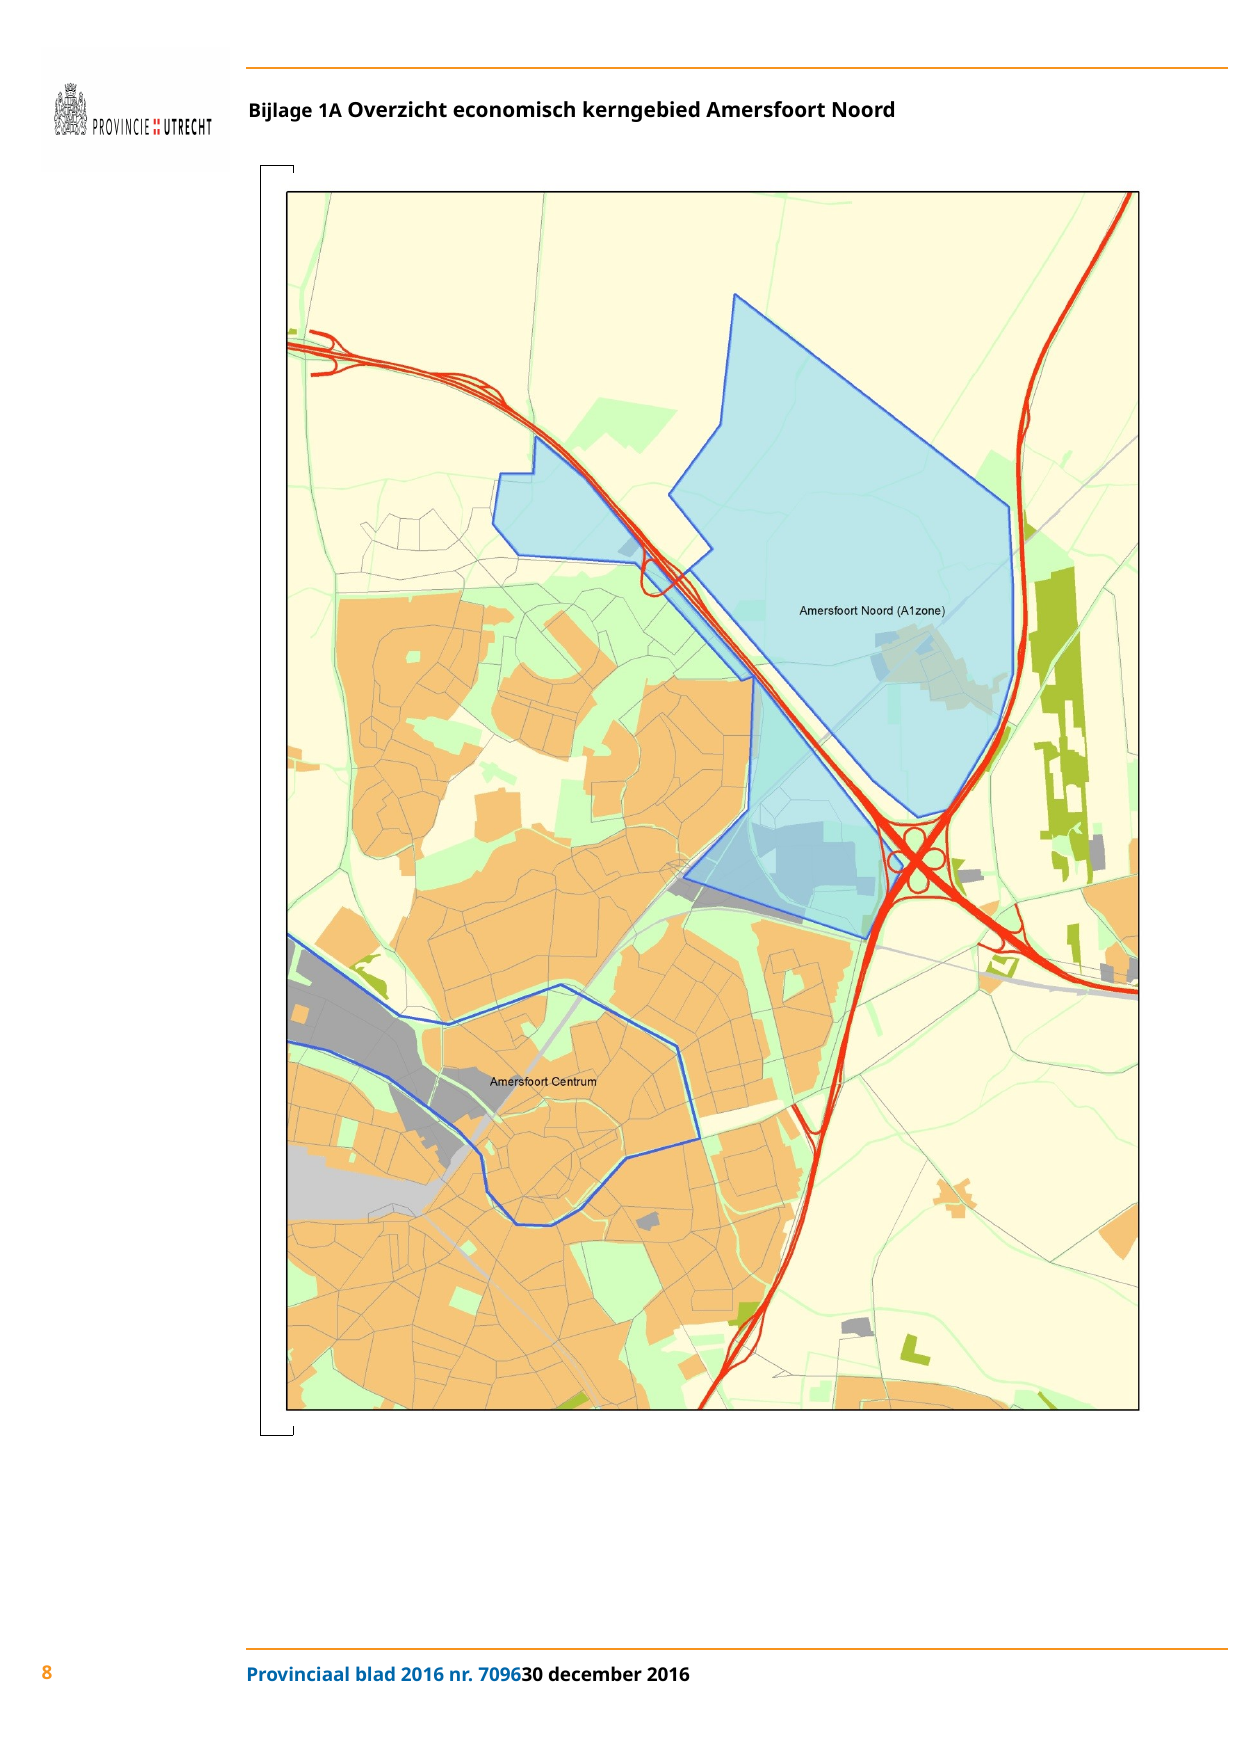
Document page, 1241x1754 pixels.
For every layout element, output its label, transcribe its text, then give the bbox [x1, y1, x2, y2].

picture [268, 173, 1155, 1426]
picture [41, 47, 231, 172]
text Bijlage 1A Overzicht economisch kerngebied Amersfoort Noord [248, 95, 1152, 123]
